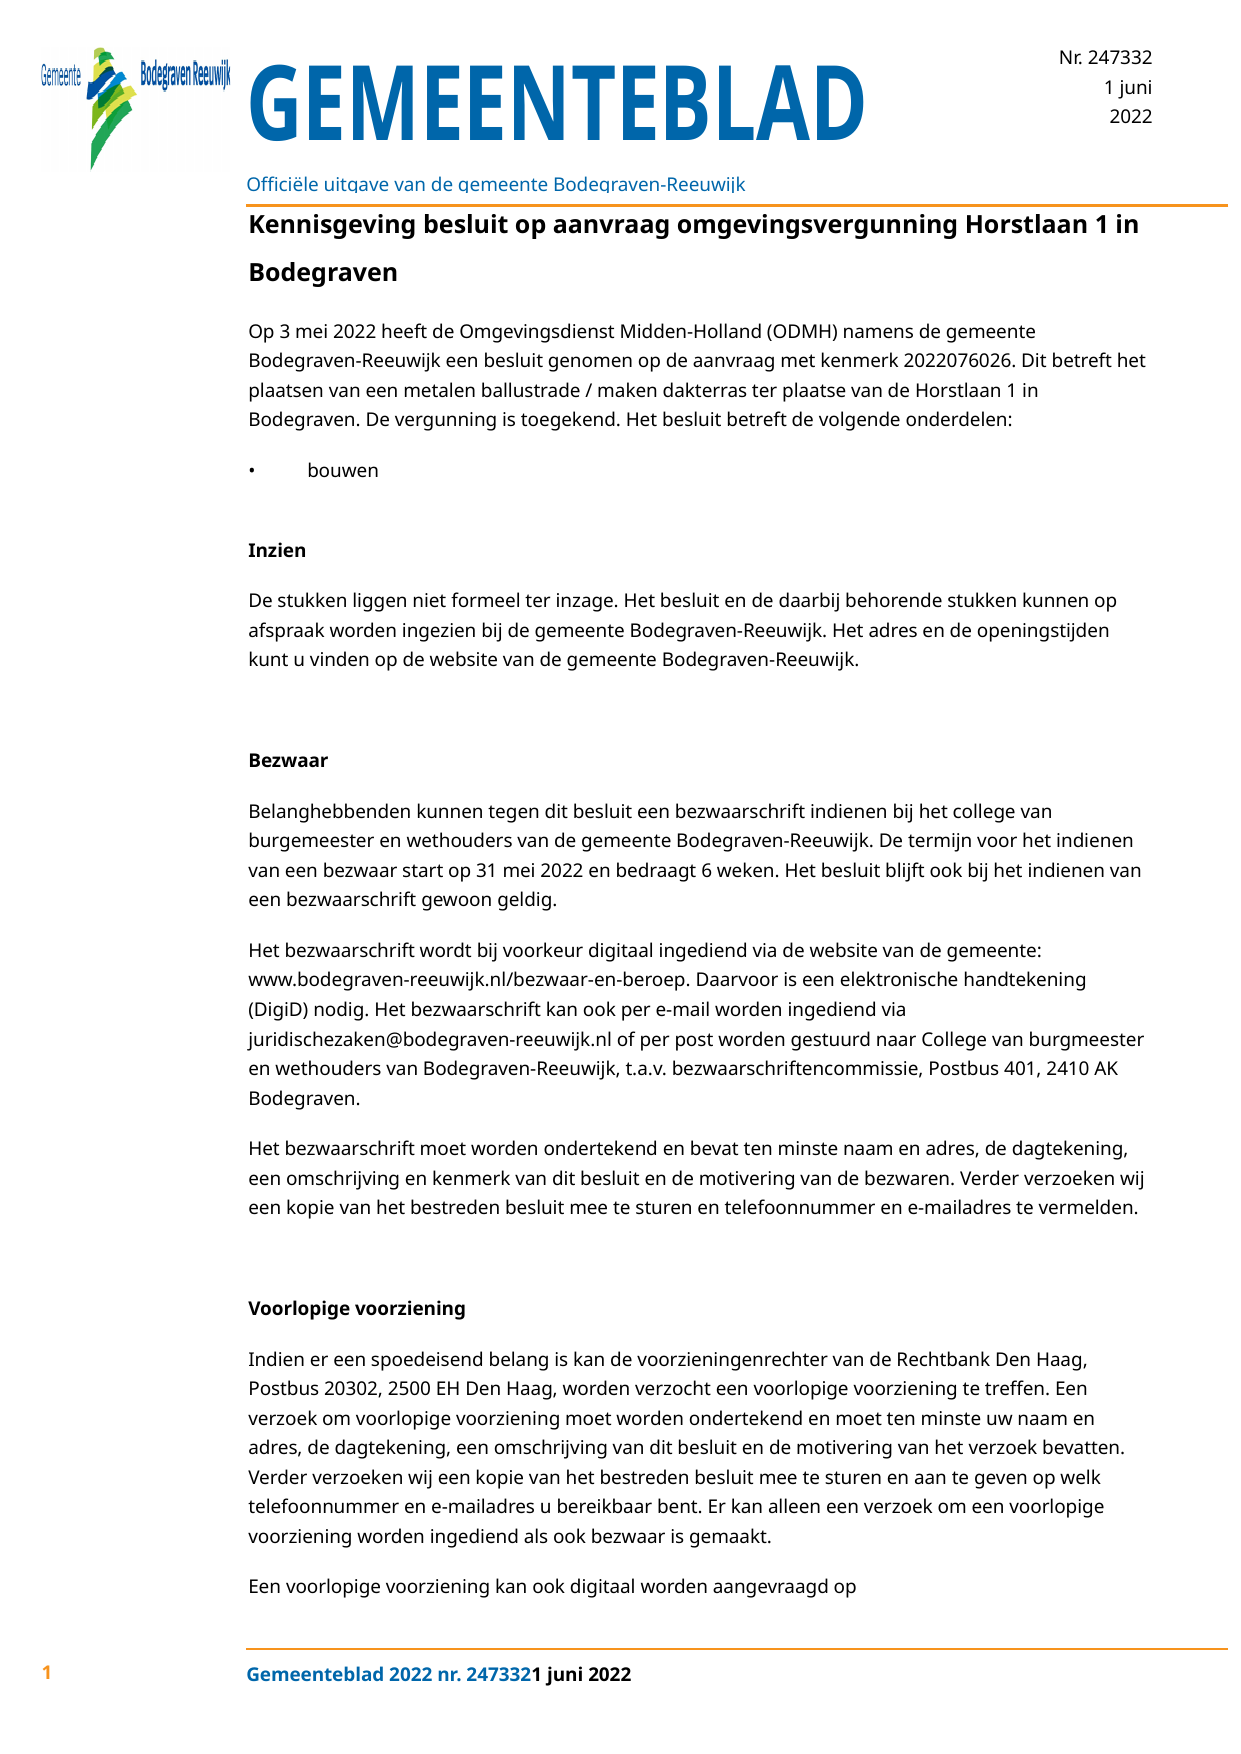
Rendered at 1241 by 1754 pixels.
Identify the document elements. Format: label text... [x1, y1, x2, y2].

text Kennisgeving besluit op aanvraag omgevingsvergunning Horstlaan 1 in Bodegraven [248, 207, 1152, 288]
text Het bezwaarschrift wordt bij voorkeur digitaal ingediend via de website van de gemeente: www.bodegraven-reeuwijk.nl/bezwaar-en-beroep. Daarvoor is een elektronische handtekening (DigiD) nodig. Het bezwaarschrift kan ook per e-mail worden ingediend via juridischezaken@bodegraven-reeuwijk.nl of per post worden gestuurd naar College van burgmeester en wethouders van Bodegraven-Reeuwijk, t.a.v. bezwaarschriftencommissie, Postbus 401, 2410 AK Bodegraven. [248, 937, 1152, 1111]
picture [41, 47, 231, 172]
text Een voorlopige voorziening kan ook digitaal worden aangevraagd op [248, 1574, 1152, 1599]
text Indien er een spoedeisend belang is kan de voorzieningenrechter van de Rechtbank Den Haag, Postbus 20302, 2500 EH Den Haag, worden verzocht een voorlopige voorziening te treffen. Een verzoek om voorlopige voorziening moet worden ondertekend en moet ten minste uw naam en adres, de dagtekening, een omschrijving van dit besluit en de motivering van het verzoek bevatten. Verder verzoeken wij een kopie van het bestreden besluit mee te sturen en aan te geven op welk telefoonnummer en e-mailadres u bereikbaar bent. Er kan alleen een verzoek om een voorlopige voorziening worden ingediend als ook bezwaar is gemaakt. [248, 1346, 1152, 1549]
text Het bezwaarschrift moet worden ondertekend en bevat ten minste naam en adres, de dagtekening, een omschrijving en kenmerk van dit besluit en de motivering van de bezwaren. Verder verzoeken wij een kopie van het bestreden besluit mee te sturen en telefoonnummer en e-mailadres te vermelden. [248, 1135, 1152, 1220]
text Voorlopige voorziening [248, 1295, 1152, 1321]
text Belanghebbenden kunnen tegen dit besluit een bezwaarschrift indienen bij het college van burgemeester en wethouders van de gemeente Bodegraven-Reeuwijk. De termijn voor het indienen van een bezwaar start op 31 mei 2022 en bedraagt 6 weken. Het besluit blijft ook bij het indienen van een bezwaarschrift gewoon geldig. [248, 798, 1152, 912]
text De stukken liggen niet formeel ter inzage. Het besluit en de daarbij behorende stukken kunnen op afspraak worden ingezien bij de gemeente Bodegraven-Reeuwijk. Het adres en de openingstijden kunt u vinden op de website van de gemeente Bodegraven-Reeuwijk. [248, 587, 1152, 672]
text Op 3 mei 2022 heeft de Omgevingsdienst Midden-Holland (ODMH) namens de gemeente Bodegraven-Reeuwijk een besluit genomen op de aanvraag met kenmerk 2022076026. Dit betreft het plaatsen van een metalen ballustrade / maken dakterras ter plaatse van de Horstlaan 1 in Bodegraven. De vergunning is toegekend. Het besluit betreft de volgende onderdelen: [248, 318, 1152, 432]
text Inzien [248, 537, 1152, 563]
text Bezwaar [248, 747, 1152, 773]
list bouwen [248, 457, 1152, 483]
